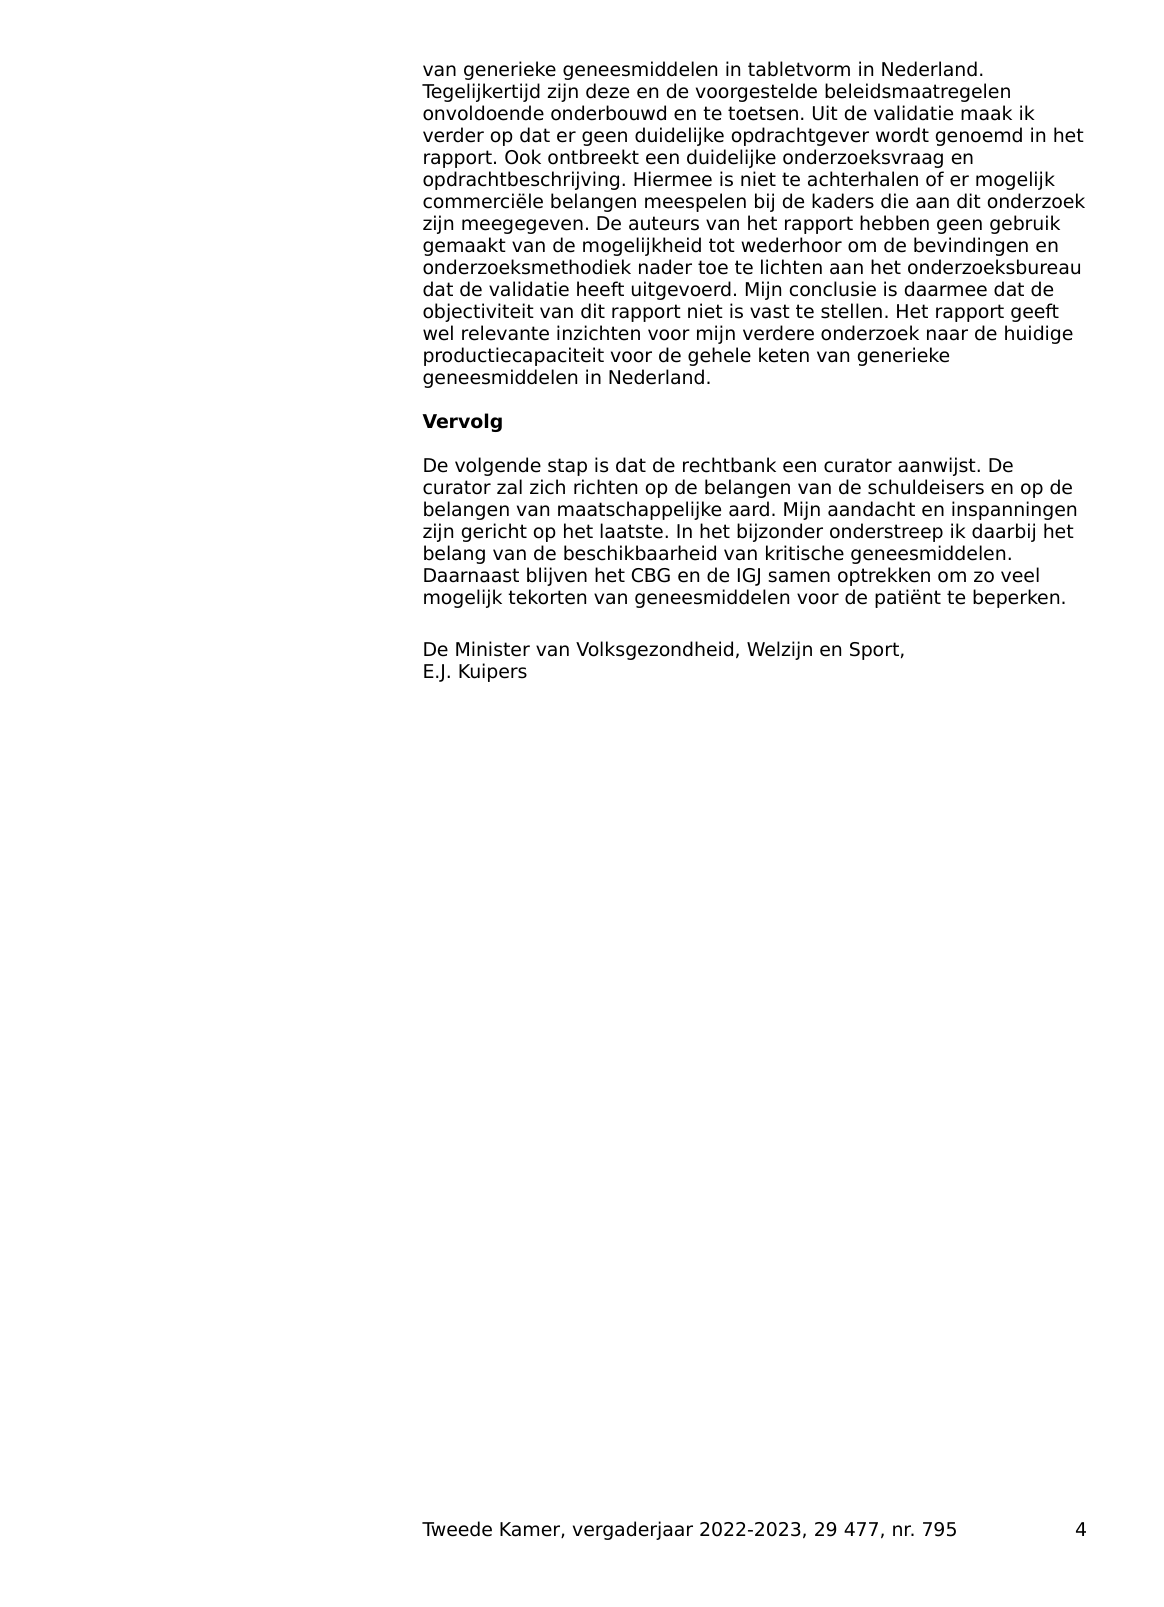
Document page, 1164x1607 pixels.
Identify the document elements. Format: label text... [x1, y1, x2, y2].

text De volgende stap is dat de rechtbank een curator aanwijst. De curator zal zich richten op de belangen van de schuldeisers en op de belangen van maatschappelijke aard. Mijn aandacht en inspanningen zijn gericht op het laatste. In het bijzonder onderstreep ik daarbij het belang van de beschikbaarheid van kritische geneesmiddelen. Daarnaast blijven het CBG en de IGJ samen optrekken om zo veel mogelijk tekorten van geneesmiddelen voor de patiënt te beperken. [422, 455, 1087, 609]
text De Minister van Volksgezondheid, Welzijn en Sport, E.J. Kuipers [422, 639, 1087, 683]
subtitle Vervolg [422, 411, 1087, 433]
text van generieke geneesmiddelen in tabletvorm in Nederland. Tegelijkertijd zijn deze en de voorgestelde beleidsmaatregelen onvoldoende onderbouwd en te toetsen. Uit de validatie maak ik verder op dat er geen duidelijke opdrachtgever wordt genoemd in het rapport. Ook ontbreekt een duidelijke onderzoeksvraag en opdrachtbeschrijving. Hiermee is niet te achterhalen of er mogelijk commerciële belangen meespelen bij de kaders die aan dit onderzoek zijn meegegeven. De auteurs van het rapport hebben geen gebruik gemaakt van de mogelijkheid tot wederhoor om de bevindingen en onderzoeksmethodiek nader toe te lichten aan het onderzoeksbureau dat de validatie heeft uitgevoerd. Mijn conclusie is daarmee dat de objectiviteit van dit rapport niet is vast te stellen. Het rapport geeft wel relevante inzichten voor mijn verdere onderzoek naar de huidige productiecapaciteit voor de gehele keten van generieke geneesmiddelen in Nederland. [422, 59, 1087, 389]
